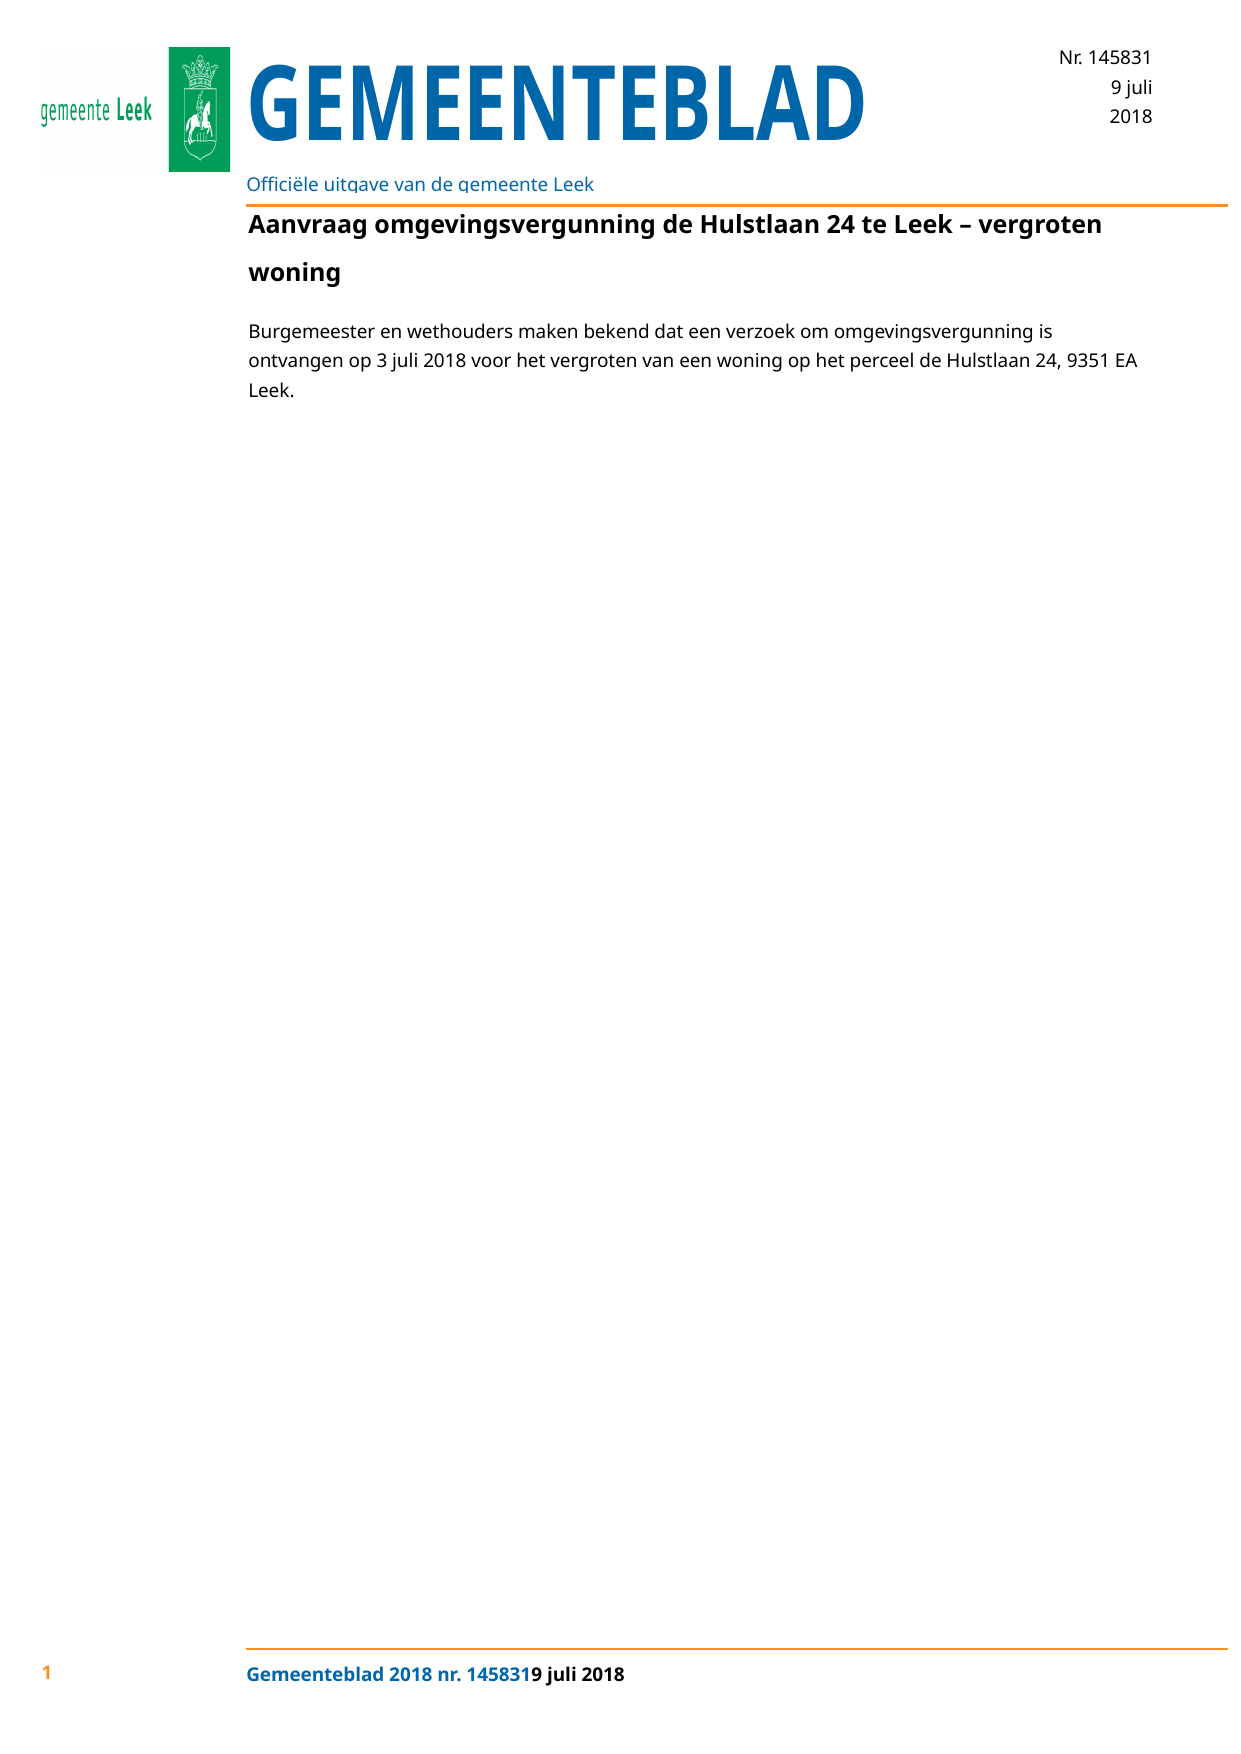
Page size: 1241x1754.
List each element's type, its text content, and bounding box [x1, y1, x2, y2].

text Aanvraag omgevingsvergunning de Hulstlaan 24 te Leek – vergroten woning [248, 207, 1152, 288]
picture [41, 47, 231, 172]
text Burgemeester en wethouders maken bekend dat een verzoek om omgevingsvergunning is ontvangen op 3 juli 2018 voor het vergroten van een woning op het perceel de Hulstlaan 24, 9351 EA Leek. [248, 318, 1152, 403]
